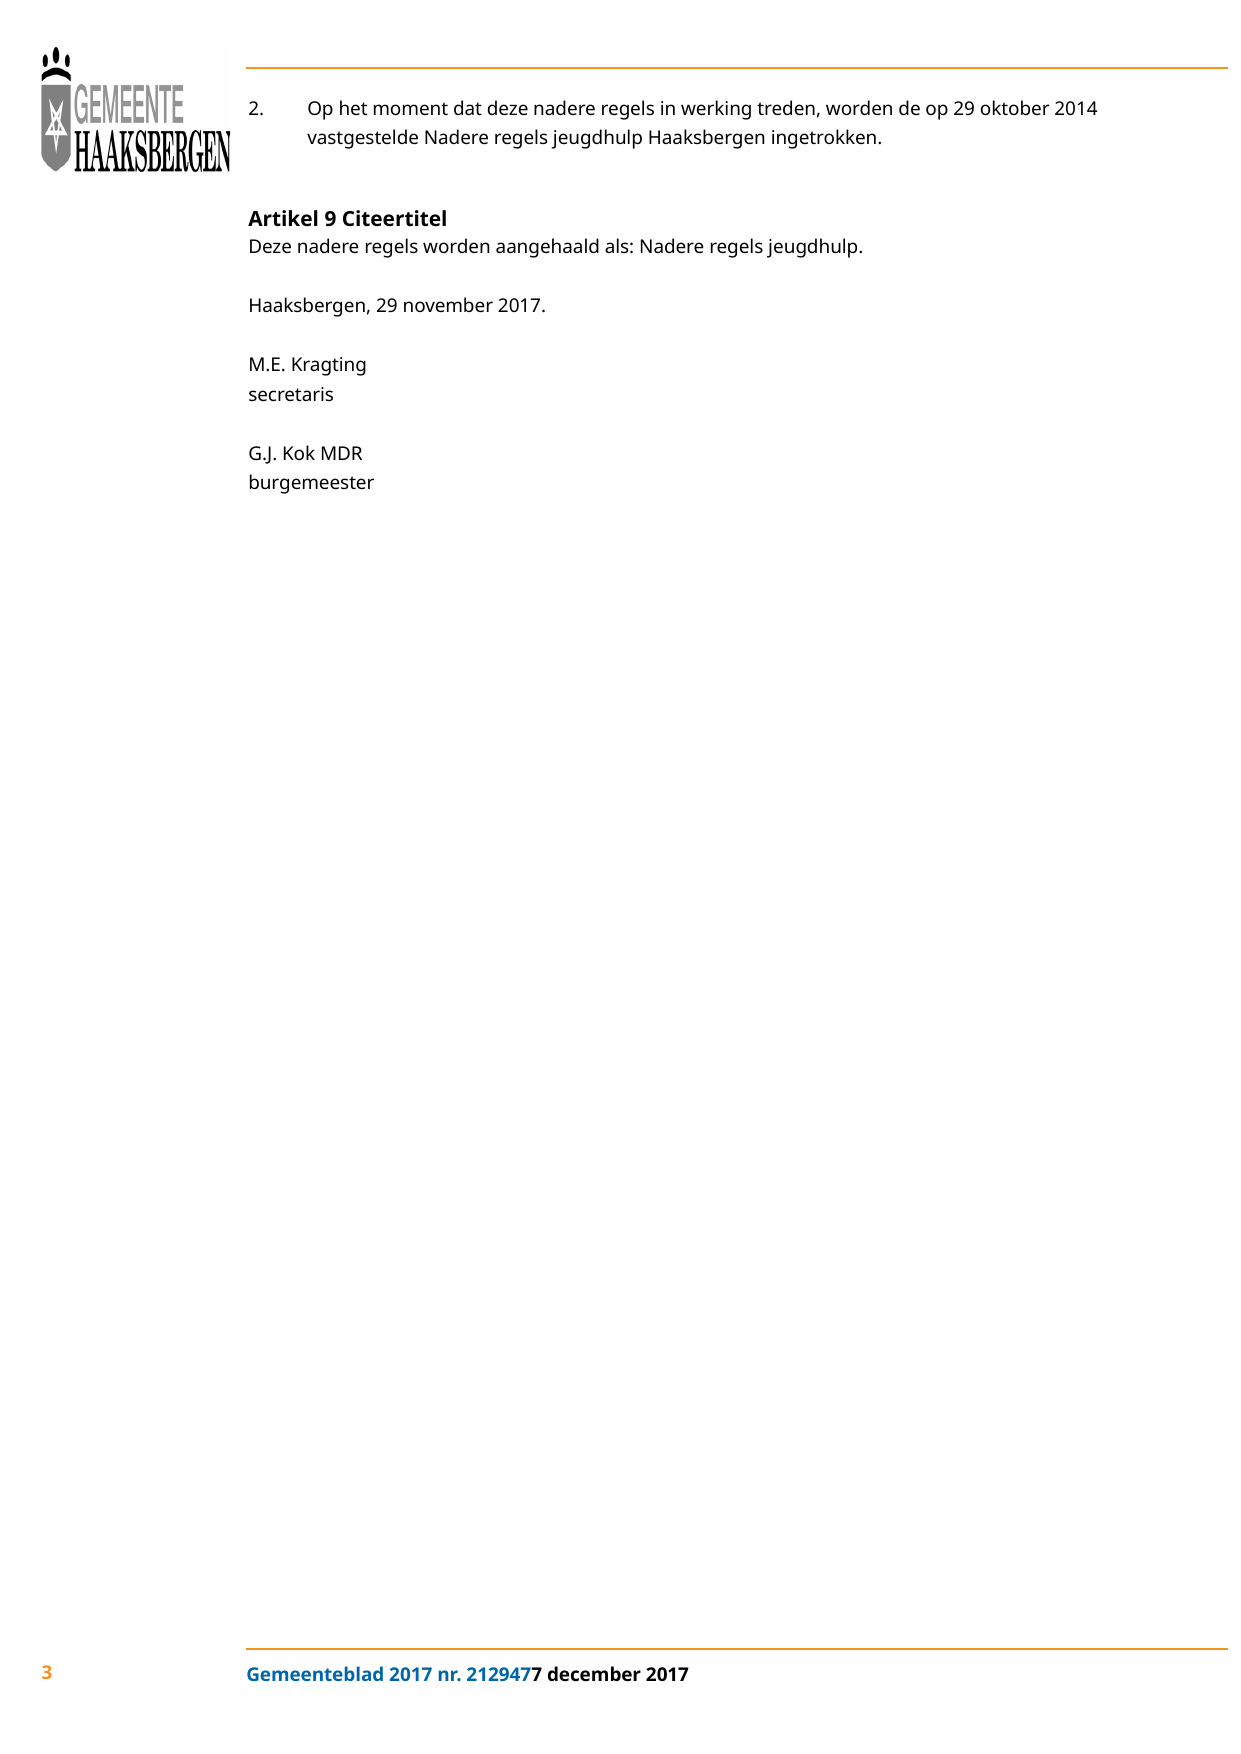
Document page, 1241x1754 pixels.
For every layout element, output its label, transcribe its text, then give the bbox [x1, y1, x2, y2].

text G.J. Kok MDR [248, 440, 1152, 466]
text secretaris [248, 381, 1152, 406]
text Haaksbergen, 29 november 2017. [248, 292, 1152, 318]
text M.E. Kragting [248, 351, 1152, 377]
list Op het moment dat deze nadere regels in werking treden, worden de op 29 oktober 2014 vastgestelde Nadere regels jeugdhulp Haaksbergen ingetrokken. [248, 95, 1152, 150]
text burgemeester [248, 469, 1152, 495]
text Artikel 9 Citeertitel [248, 204, 1152, 233]
text Deze nadere regels worden aangehaald als: Nadere regels jeugdhulp. [248, 233, 1152, 258]
picture [41, 47, 231, 172]
